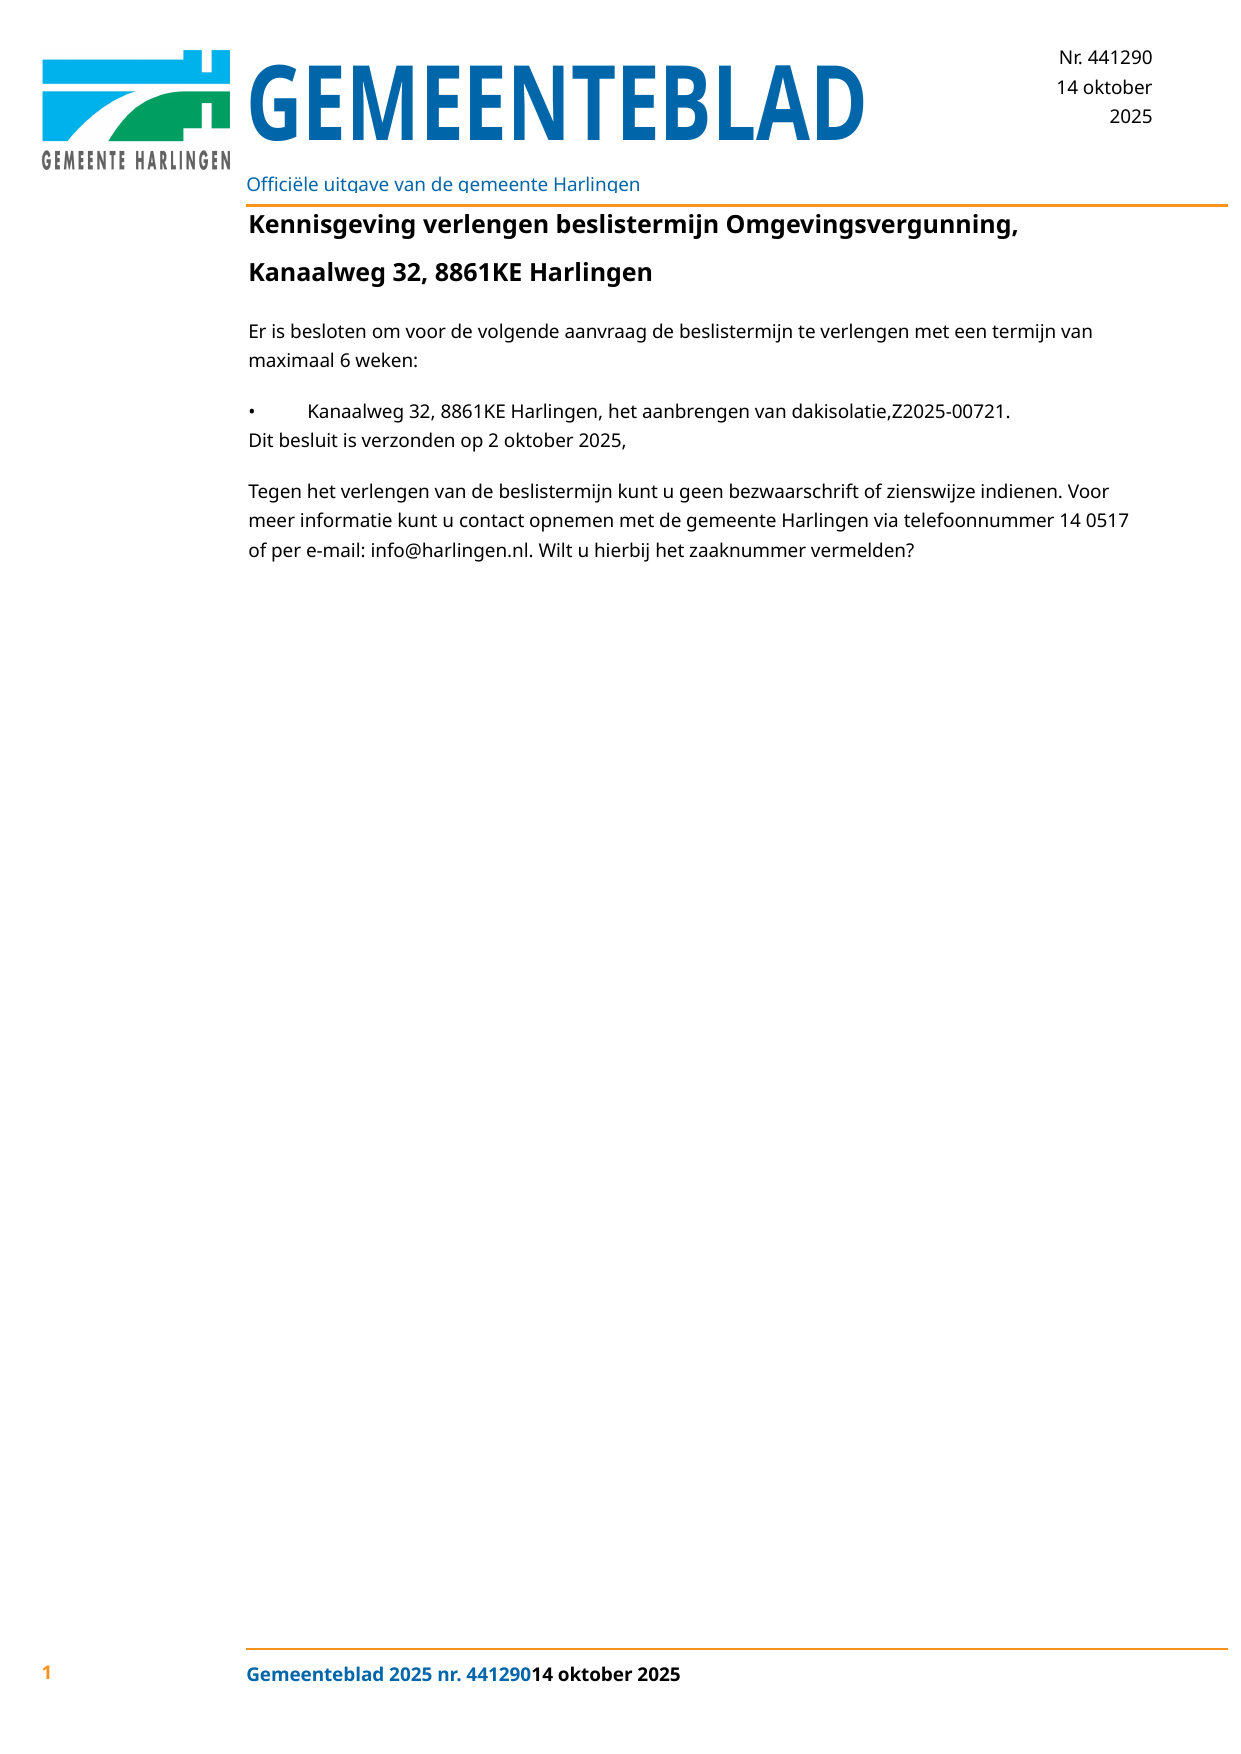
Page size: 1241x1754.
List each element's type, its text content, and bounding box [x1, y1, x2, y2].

list Kanaalweg 32, 8861KE Harlingen, het aanbrengen van dakisolatie,Z2025-00721. [248, 398, 1152, 424]
text Dit besluit is verzonden op 2 oktober 2025, [248, 427, 1152, 453]
text Er is besloten om voor de volgende aanvraag de beslistermijn te verlengen met een termijn van maximaal 6 weken: [248, 318, 1152, 373]
text Kennisgeving verlengen beslistermijn Omgevingsvergunning, Kanaalweg 32, 8861KE Harlingen [248, 207, 1152, 288]
picture [41, 47, 231, 172]
text Tegen het verlengen van de beslistermijn kunt u geen bezwaarschrift of zienswijze indienen. Voor meer informatie kunt u contact opnemen met de gemeente Harlingen via telefoonnummer 14 0517 of per e-mail: info@harlingen.nl. Wilt u hierbij het zaaknummer vermelden? [248, 478, 1152, 563]
